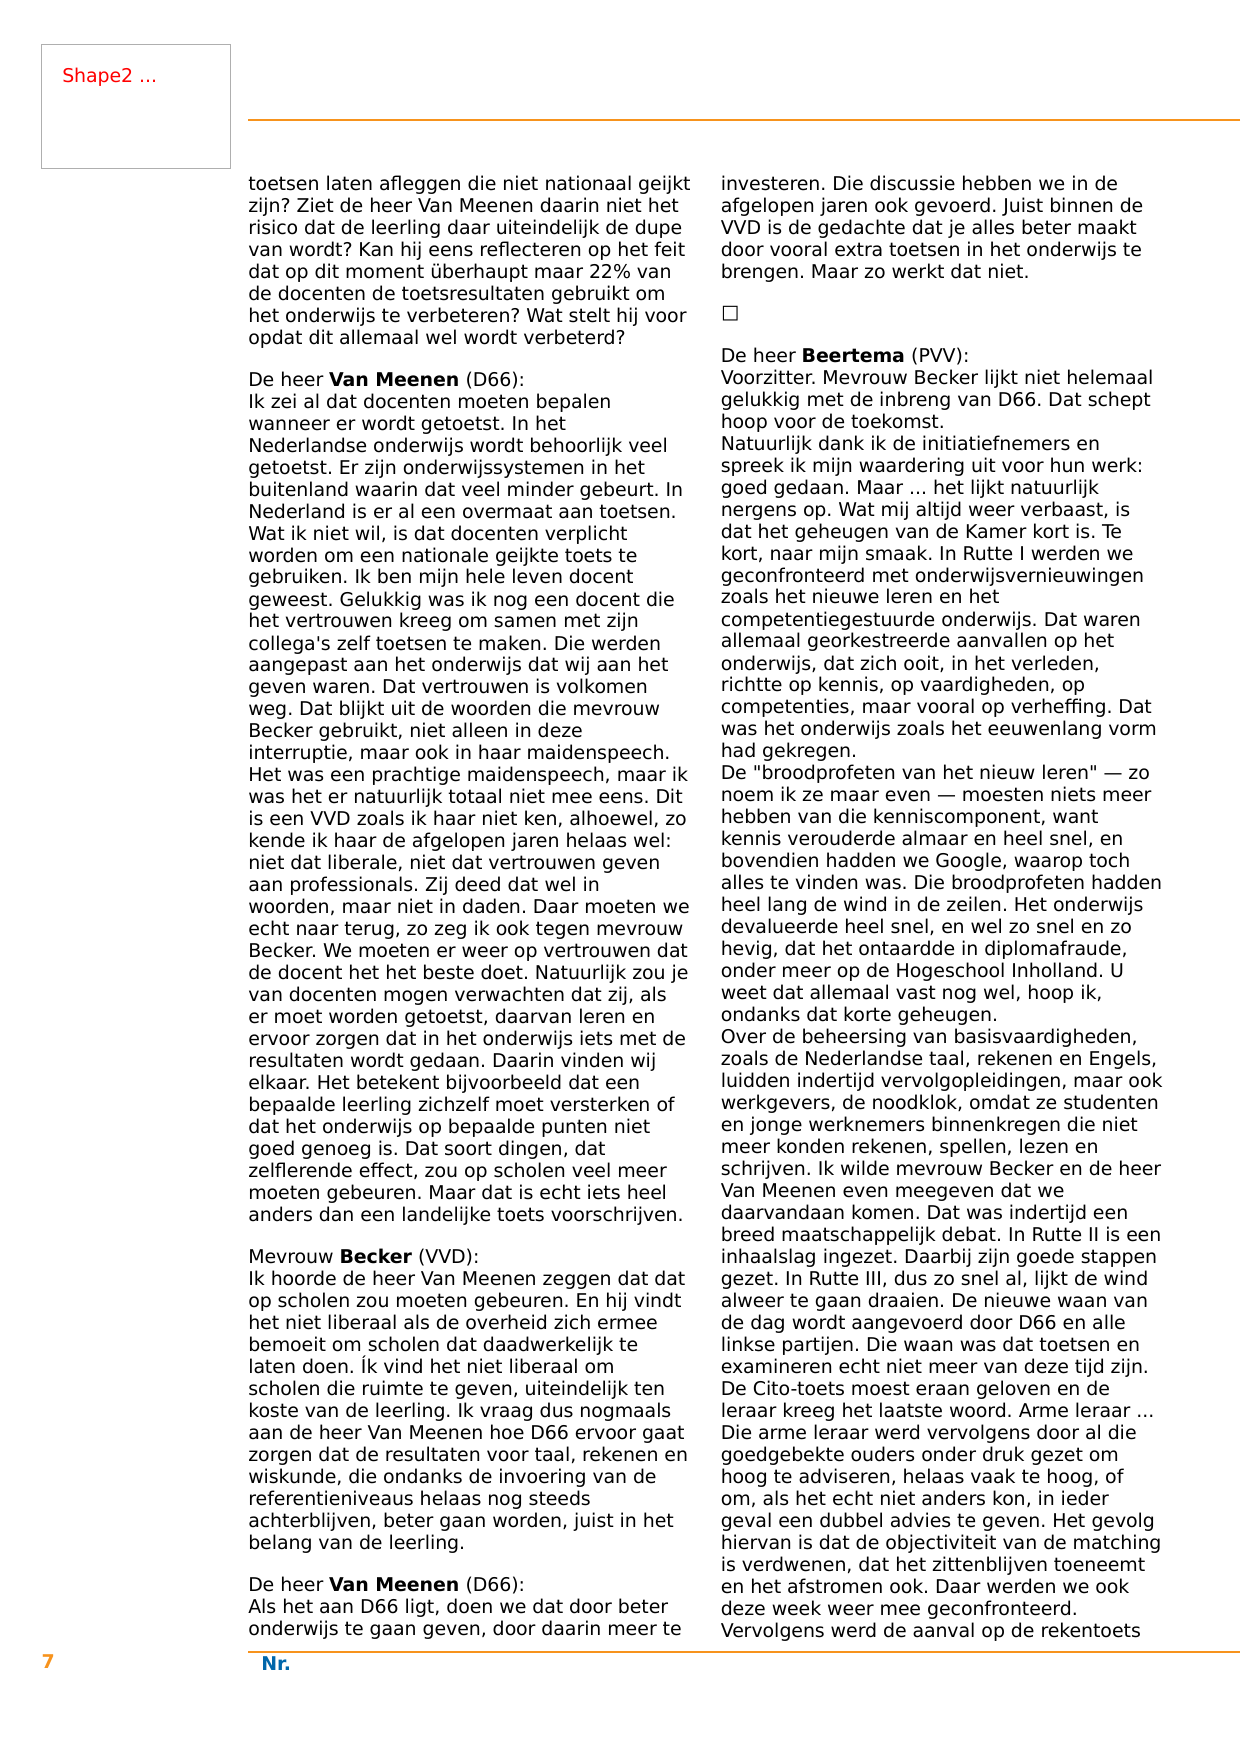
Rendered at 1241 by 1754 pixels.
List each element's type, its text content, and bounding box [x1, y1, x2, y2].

text toetsen laten afleggen die niet nationaal geijkt zijn? Ziet de heer Van Meenen daarin niet het risico dat de leerling daar uiteindelijk de dupe van wordt? Kan hij eens reflecteren op het feit dat op dit moment überhaupt maar 22% van de docenten de toetsresultaten gebruikt om het onderwijs te verbeteren? Wat stelt hij voor opdat dit allemaal wel wordt verbeterd? [248, 173, 691, 349]
text investeren. Die discussie hebben we in de afgelopen jaren ook gevoerd. Juist binnen de VVD is de gedachte dat je alles beter maakt door vooral extra toetsen in het onderwijs te brengen. Maar zo werkt dat niet. [721, 173, 1163, 283]
text Ik hoorde de heer Van Meenen zeggen dat dat op scholen zou moeten gebeuren. En hij vindt het niet liberaal als de overheid zich ermee bemoeit om scholen dat daadwerkelijk te laten doen. Ík vind het niet liberaal om scholen die ruimte te geven, uiteindelijk ten koste van de leerling. Ik vraag dus nogmaals aan de heer Van Meenen hoe D66 ervoor gaat zorgen dat de resultaten voor taal, rekenen en wiskunde, die ondanks de invoering van de referentieniveaus helaas nog steeds achterblijven, beter gaan worden, juist in het belang van de leerling. [248, 1268, 691, 1553]
text Voorzitter. Mevrouw Becker lijkt niet helemaal gelukkig met de inbreng van D66. Dat schept hoop voor de toekomst. [721, 367, 1163, 433]
text De heer Beertema (PVV): [721, 345, 1163, 367]
text Mevrouw Becker (VVD): [248, 1246, 691, 1268]
text De heer Van Meenen (D66): [248, 369, 691, 391]
text Vervolgens werd de aanval op de rekentoets [721, 1619, 1163, 1641]
text De "broodprofeten van het nieuw leren" — zo noem ik ze maar even — moesten niets meer hebben van die kenniscomponent, want kennis verouderde almaar en heel snel, en bovendien hadden we Google, waarop toch alles te vinden was. Die broodprofeten hadden heel lang de wind in de zeilen. Het onderwijs devalueerde heel snel, en wel zo snel en zo hevig, dat het ontaardde in diplomafraude, onder meer op de Hogeschool Inholland. U weet dat allemaal vast nog wel, hoop ik, ondanks dat korte geheugen. [721, 762, 1163, 1026]
text Over de beheersing van basisvaardigheden, zoals de Nederlandse taal, rekenen en Engels, luidden indertijd vervolgopleidingen, maar ook werkgevers, de noodklok, omdat ze studenten en jonge werknemers binnenkregen die niet meer konden rekenen, spellen, lezen en schrijven. Ik wilde mevrouw Becker en de heer Van Meenen even meegeven dat we daarvandaan komen. Dat was indertijd een breed maatschappelijk debat. In Rutte II is een inhaalslag ingezet. Daarbij zijn goede stappen gezet. In Rutte III, dus zo snel al, lijkt de wind alweer te gaan draaien. De nieuwe waan van de dag wordt aangevoerd door D66 en alle linkse partijen. Die waan was dat toetsen en examineren echt niet meer van deze tijd zijn. De Cito-toets moest eraan geloven en de leraar kreeg het laatste woord. Arme leraar ... Die arme leraar werd vervolgens door al die goedgebekte ouders onder druk gezet om hoog te adviseren, helaas vaak te hoog, of om, als het echt niet anders kon, in ieder geval een dubbel advies te geven. Het gevolg hiervan is dat de objectiviteit van de matching is verdwenen, dat het zittenblijven toeneemt en het afstromen ook. Daar werden we ook deze week weer mee geconfronteerd. [721, 1026, 1163, 1619]
text De heer Van Meenen (D66): [248, 1573, 691, 1596]
text Als het aan D66 ligt, doen we dat door beter onderwijs te gaan geven, door daarin meer te [248, 1596, 691, 1639]
text Ik zei al dat docenten moeten bepalen wanneer er wordt getoetst. In het Nederlandse onderwijs wordt behoorlijk veel getoetst. Er zijn onderwijssystemen in het buitenland waarin dat veel minder gebeurt. In Nederland is er al een overmaat aan toetsen. Wat ik niet wil, is dat docenten verplicht worden om een nationale geijkte toets te gebruiken. Ik ben mijn hele leven docent geweest. Gelukkig was ik nog een docent die het vertrouwen kreeg om samen met zijn collega's zelf toetsen te maken. Die werden aangepast aan het onderwijs dat wij aan het geven waren. Dat vertrouwen is volkomen weg. Dat blijkt uit de woorden die mevrouw Becker gebruikt, niet alleen in deze interruptie, maar ook in haar maidenspeech. Het was een prachtige maidenspeech, maar ik was het er natuurlijk totaal niet mee eens. Dit is een VVD zoals ik haar niet ken, alhoewel, zo kende ik haar de afgelopen jaren helaas wel: niet dat liberale, niet dat vertrouwen geven aan professionals. Zij deed dat wel in woorden, maar niet in daden. Daar moeten we echt naar terug, zo zeg ik ook tegen mevrouw Becker. We moeten er weer op vertrouwen dat de docent het het beste doet. Natuurlijk zou je van docenten mogen verwachten dat zij, als er moet worden getoetst, daarvan leren en ervoor zorgen dat in het onderwijs iets met de resultaten wordt gedaan. Daarin vinden wij elkaar. Het betekent bijvoorbeeld dat een bepaalde leerling zichzelf moet versterken of dat het onderwijs op bepaalde punten niet goed genoeg is. Dat soort dingen, dat zelflerende effect, zou op scholen veel meer moeten gebeuren. Maar dat is echt iets heel anders dan een landelijke toets voorschrijven. [248, 391, 691, 1226]
text Natuurlijk dank ik de initiatiefnemers en spreek ik mijn waardering uit voor hun werk: goed gedaan. Maar ... het lijkt natuurlijk nergens op. Wat mij altijd weer verbaast, is dat het geheugen van de Kamer kort is. Te kort, naar mijn smaak. In Rutte I werden we geconfronteerd met onderwijsvernieuwingen zoals het nieuwe leren en het competentiegestuurde onderwijs. Dat waren allemaal georkestreerde aanvallen op het onderwijs, dat zich ooit, in het verleden, richtte op kennis, op vaardigheden, op competenties, maar vooral op verheffing. Dat was het onderwijs zoals het eeuwenlang vorm had gekregen. [721, 433, 1163, 762]
text ⬜ [721, 303, 1163, 325]
